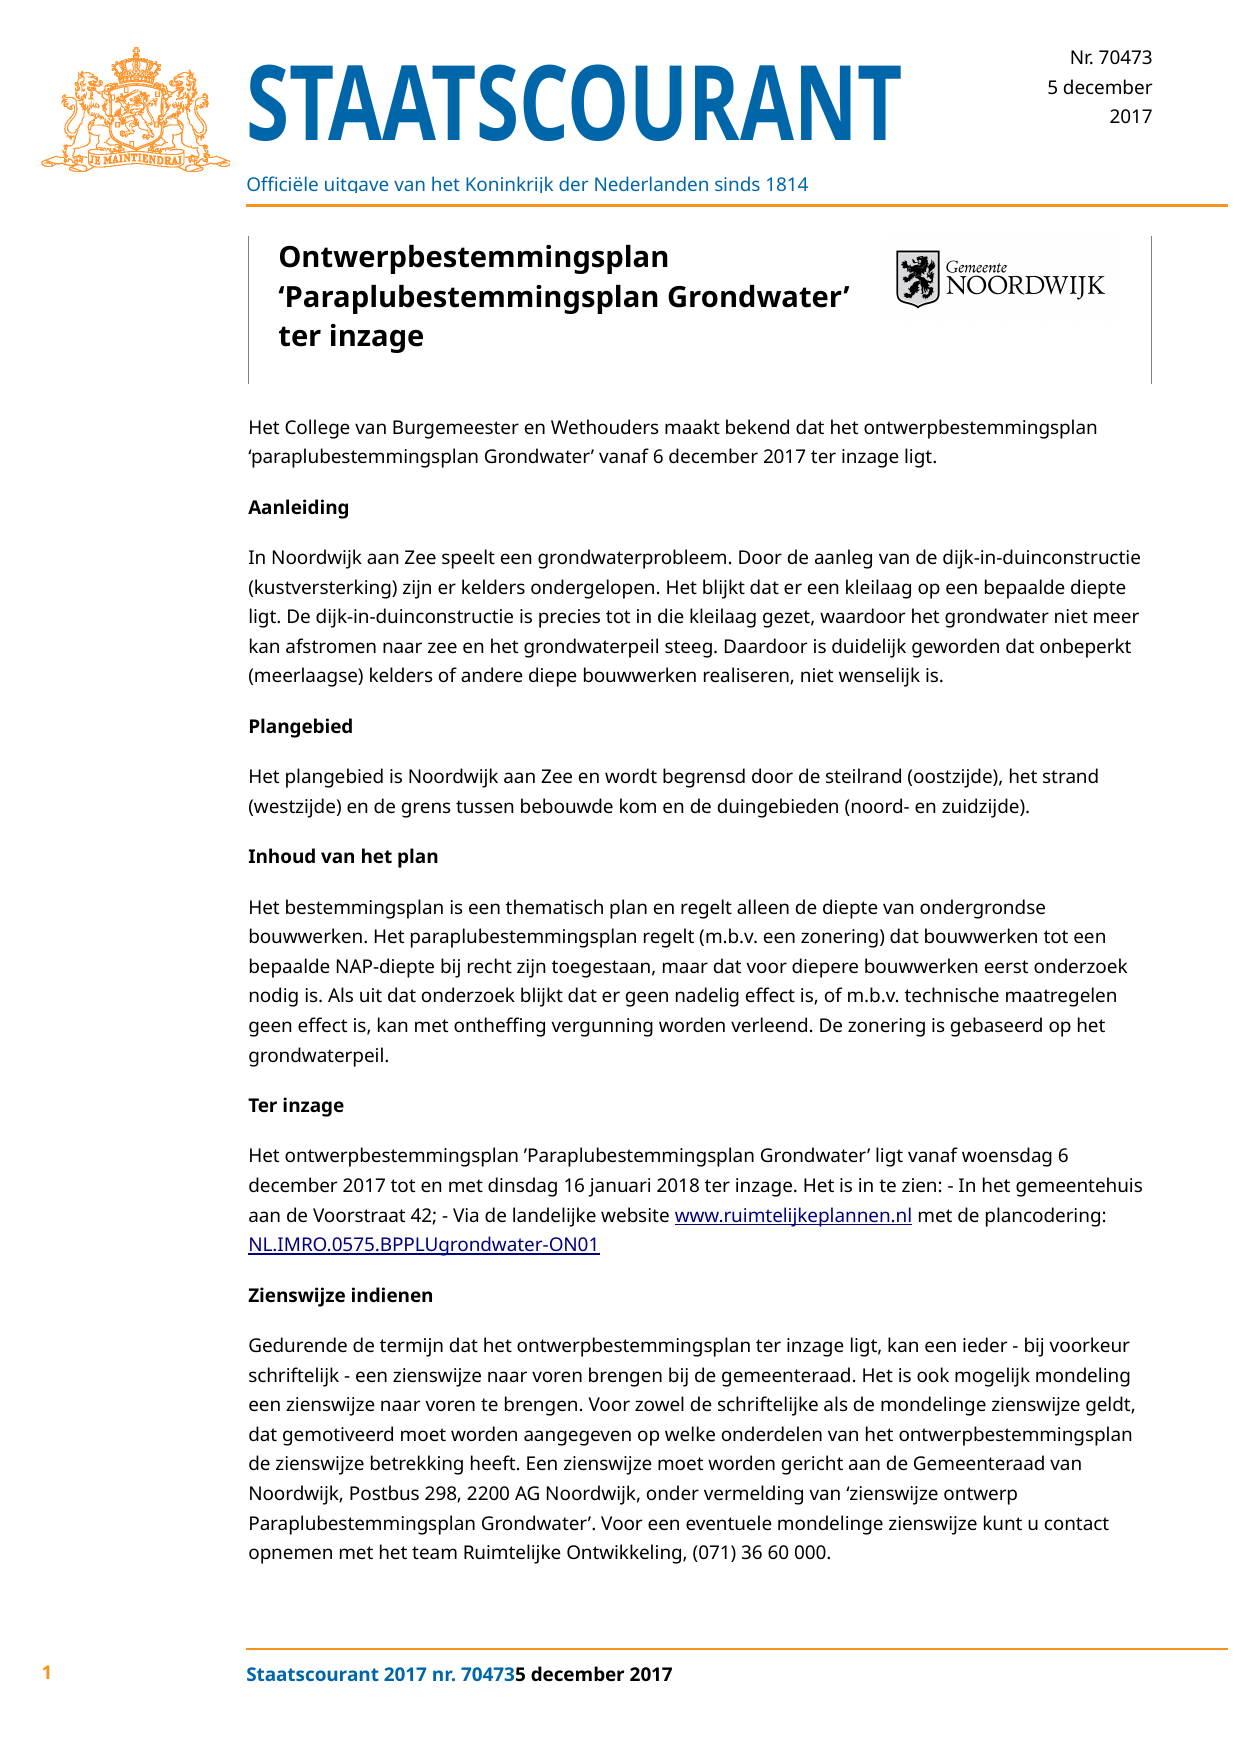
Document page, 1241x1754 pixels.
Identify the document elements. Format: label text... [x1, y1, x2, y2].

text Ter inzage [248, 1092, 1152, 1118]
text Het College van Burgemeester en Wethouders maakt bekend dat het ontwerpbestemmingsplan ‘paraplubestemmingsplan Grondwater’ vanaf 6 december 2017 ter inzage ligt. [248, 414, 1152, 469]
picture [41, 47, 231, 172]
text Het plangebied is Noordwijk aan Zee en wordt begrensd door de steilrand (oostzijde), het strand (westzijde) en de grens tussen bebouwde kom en de duingebieden (noord- en zuidzijde). [248, 763, 1152, 819]
table_header [850, 323, 1151, 384]
text In Noordwijk aan Zee speelt een grondwaterprobleem. Door de aanleg van de dijk-in-duinconstructie (kustversterking) zijn er kelders ondergelopen. Het blijkt dat er een kleilaag op een bepaalde diepte ligt. De dijk-in-duinconstructie is precies tot in die kleilaag gezet, waardoor het grondwater niet meer kan afstromen naar zee en het grondwaterpeil steeg. Daardoor is duidelijk geworden dat onbeperkt (meerlaagse) kelders of andere diepe bouwwerken realiseren, niet wenselijk is. [248, 544, 1152, 688]
text Het ontwerpbestemmingsplan ’Paraplubestemmingsplan Grondwater’ ligt vanaf woensdag 6 december 2017 tot en met dinsdag 16 januari 2018 ter inzage. Het is in te zien: - In het gemeentehuis aan de Voorstraat 42; - Via de landelijke website www.ruimtelijkeplannen.nl met de plancodering: NL.IMRO.0575.BPPLUgrondwater-ON01 [248, 1143, 1152, 1257]
table_header [1119, 236, 1151, 322]
text Inhoud van het plan [248, 843, 1152, 869]
text Aanleiding [248, 494, 1152, 520]
text Plangebied [248, 713, 1152, 739]
table_header Ontwerpbestemmingsplan ‘Paraplubestemmingsplan Grondwater’ ter inzage [249, 236, 850, 384]
picture [882, 236, 1119, 323]
text Zienswijze indienen [248, 1282, 1152, 1308]
text Gedurende de termijn dat het ontwerpbestemmingsplan ter inzage ligt, kan een ieder - bij voorkeur schriftelijk - een zienswijze naar voren brengen bij de gemeenteraad. Het is ook mogelijk mondeling een zienswijze naar voren te brengen. Voor zowel de schriftelijke als de mondelinge zienswijze geldt, dat gemotiveerd moet worden aangegeven op welke onderdelen van het ontwerpbestemmingsplan de zienswijze betrekking heeft. Een zienswijze moet worden gericht aan de Gemeenteraad van Noordwijk, Postbus 298, 2200 AG Noordwijk, onder vermelding van ‘zienswijze ontwerp Paraplubestemmingsplan Grondwater’. Voor een eventuele mondelinge zienswijze kunt u contact opnemen met het team Ruimtelijke Ontwikkeling, (071) 36 60 000. [248, 1332, 1152, 1565]
table_header [850, 236, 882, 322]
text Het bestemmingsplan is een thematisch plan en regelt alleen de diepte van ondergrondse bouwwerken. Het paraplubestemmingsplan regelt (m.b.v. een zonering) dat bouwwerken tot een bepaalde NAP-diepte bij recht zijn toegestaan, maar dat voor diepere bouwwerken eerst onderzoek nodig is. Als uit dat onderzoek blijkt dat er geen nadelig effect is, of m.b.v. technische maatregelen geen effect is, kan met ontheffing vergunning worden verleend. De zonering is gebaseerd op het grondwaterpeil. [248, 894, 1152, 1068]
